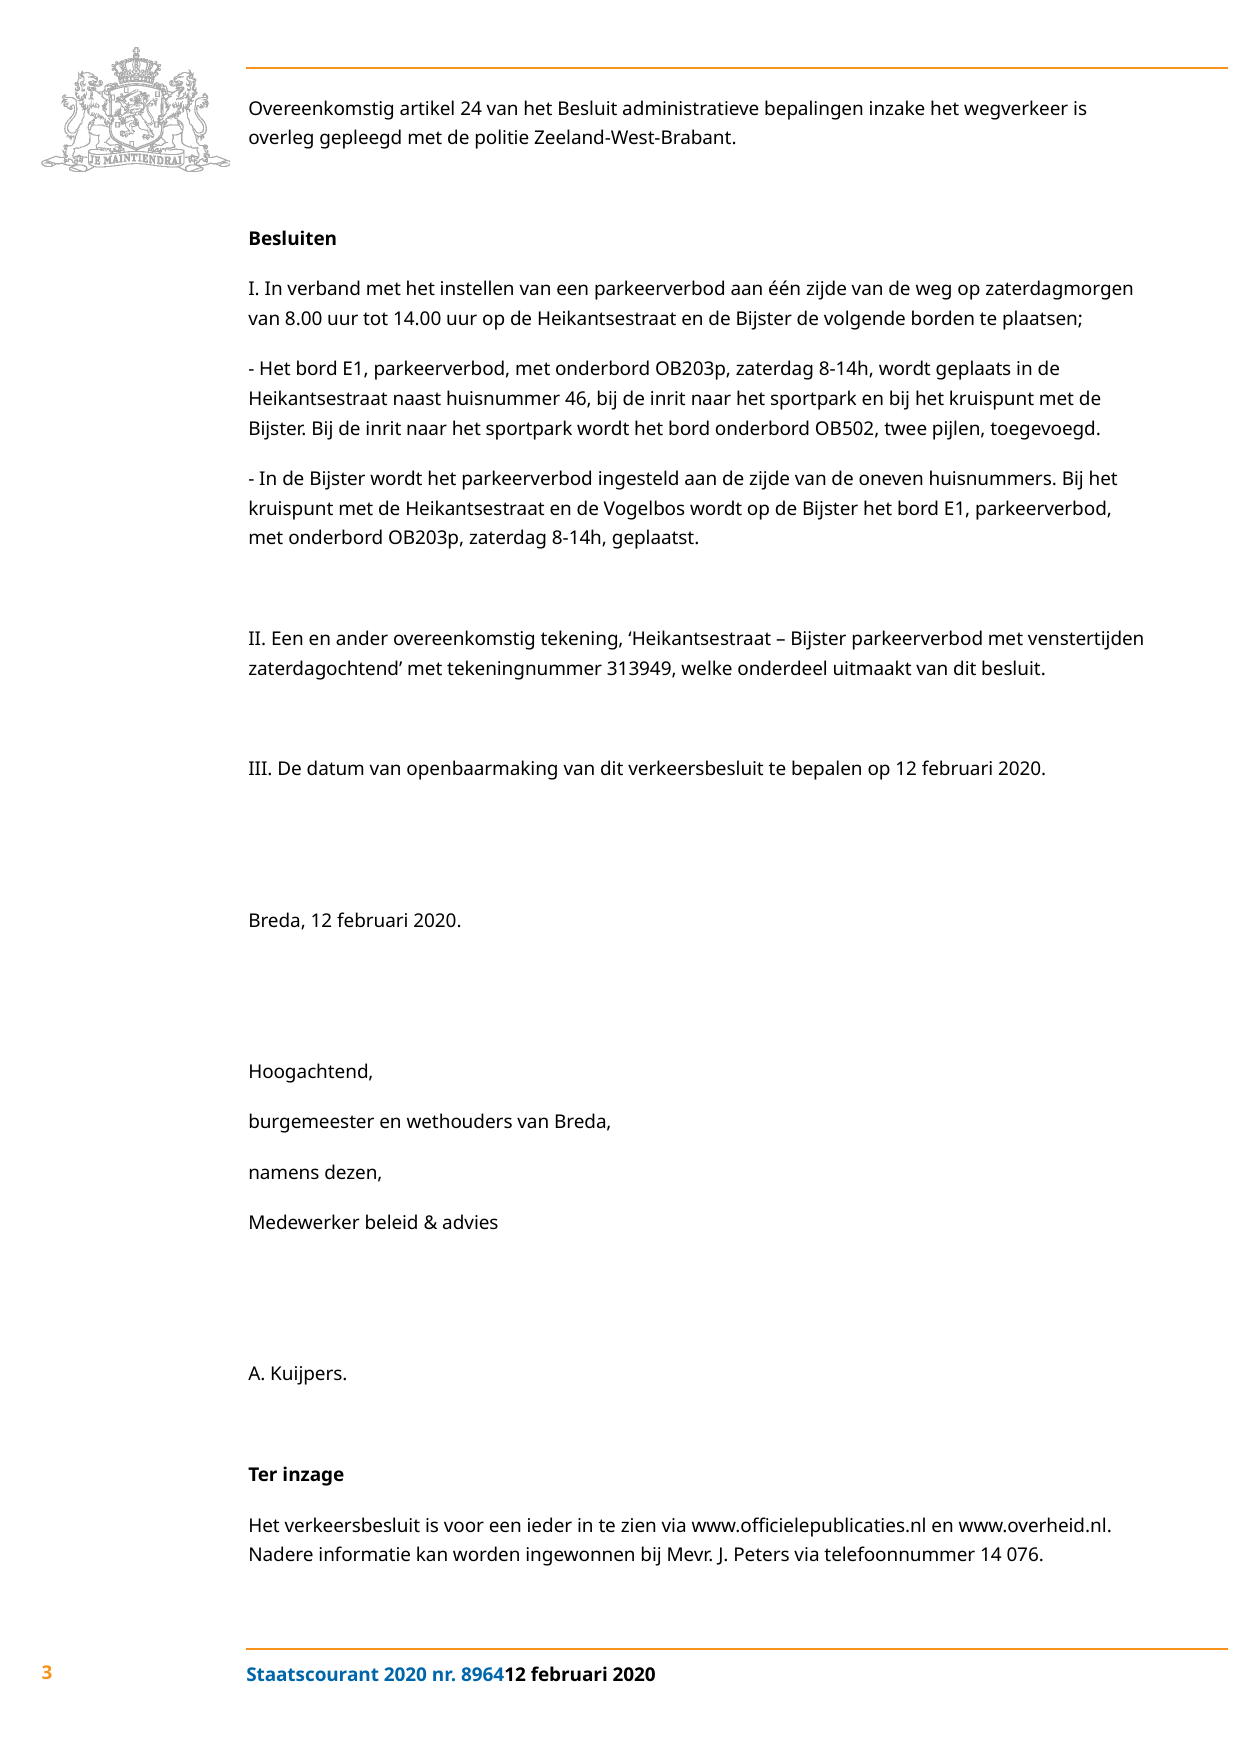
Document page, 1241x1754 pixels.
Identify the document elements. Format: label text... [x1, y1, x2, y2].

text A. Kuijpers. [248, 1361, 1152, 1386]
text - Het bord E1, parkeerverbod, met onderbord OB203p, zaterdag 8-14h, wordt geplaats in de Heikantsestraat naast huisnummer 46, bij de inrit naar het sportpark en bij het kruispunt met de Bijster. Bij de inrit naar het sportpark wordt het bord onderbord OB502, twee pijlen, toegevoegd. [248, 356, 1152, 441]
text Medewerker beleid & advies [248, 1209, 1152, 1235]
text III. De datum van openbaarmaking van dit verkeersbesluit te bepalen op 12 februari 2020. [248, 756, 1152, 781]
text burgemeester en wethouders van Breda, [248, 1108, 1152, 1134]
text Overeenkomstig artikel 24 van het Besluit administratieve bepalingen inzake het wegverkeer is overleg gepleegd met de politie Zeeland-West-Brabant. [248, 95, 1152, 150]
text Ter inzage [248, 1461, 1152, 1487]
text Hoogachtend, [248, 1058, 1152, 1084]
text I. In verband met het instellen van een parkeerverbod aan één zijde van de weg op zaterdagmorgen van 8.00 uur tot 14.00 uur op de Heikantsestraat en de Bijster de volgende borden te plaatsen; [248, 276, 1152, 331]
text namens dezen, [248, 1159, 1152, 1185]
text II. Een en ander overeenkomstig tekening, ‘Heikantsestraat – Bijster parkeerverbod met venstertijden zaterdagochtend’ met tekeningnummer 313949, welke onderdeel uitmaakt van dit besluit. [248, 625, 1152, 681]
text Breda, 12 februari 2020. [248, 907, 1152, 933]
text Het verkeersbesluit is voor een ieder in te zien via www.officielepublicaties.nl en www.overheid.nl. Nadere informatie kan worden ingewonnen bij Mevr. J. Peters via telefoonnummer 14 076. [248, 1512, 1152, 1567]
picture [41, 47, 231, 172]
text - In de Bijster wordt het parkeerverbod ingesteld aan de zijde van de oneven huisnummers. Bij het kruispunt met de Heikantsestraat en de Vogelbos wordt op de Bijster het bord E1, parkeerverbod, met onderbord OB203p, zaterdag 8-14h, geplaatst. [248, 465, 1152, 550]
text Besluiten [248, 225, 1152, 251]
